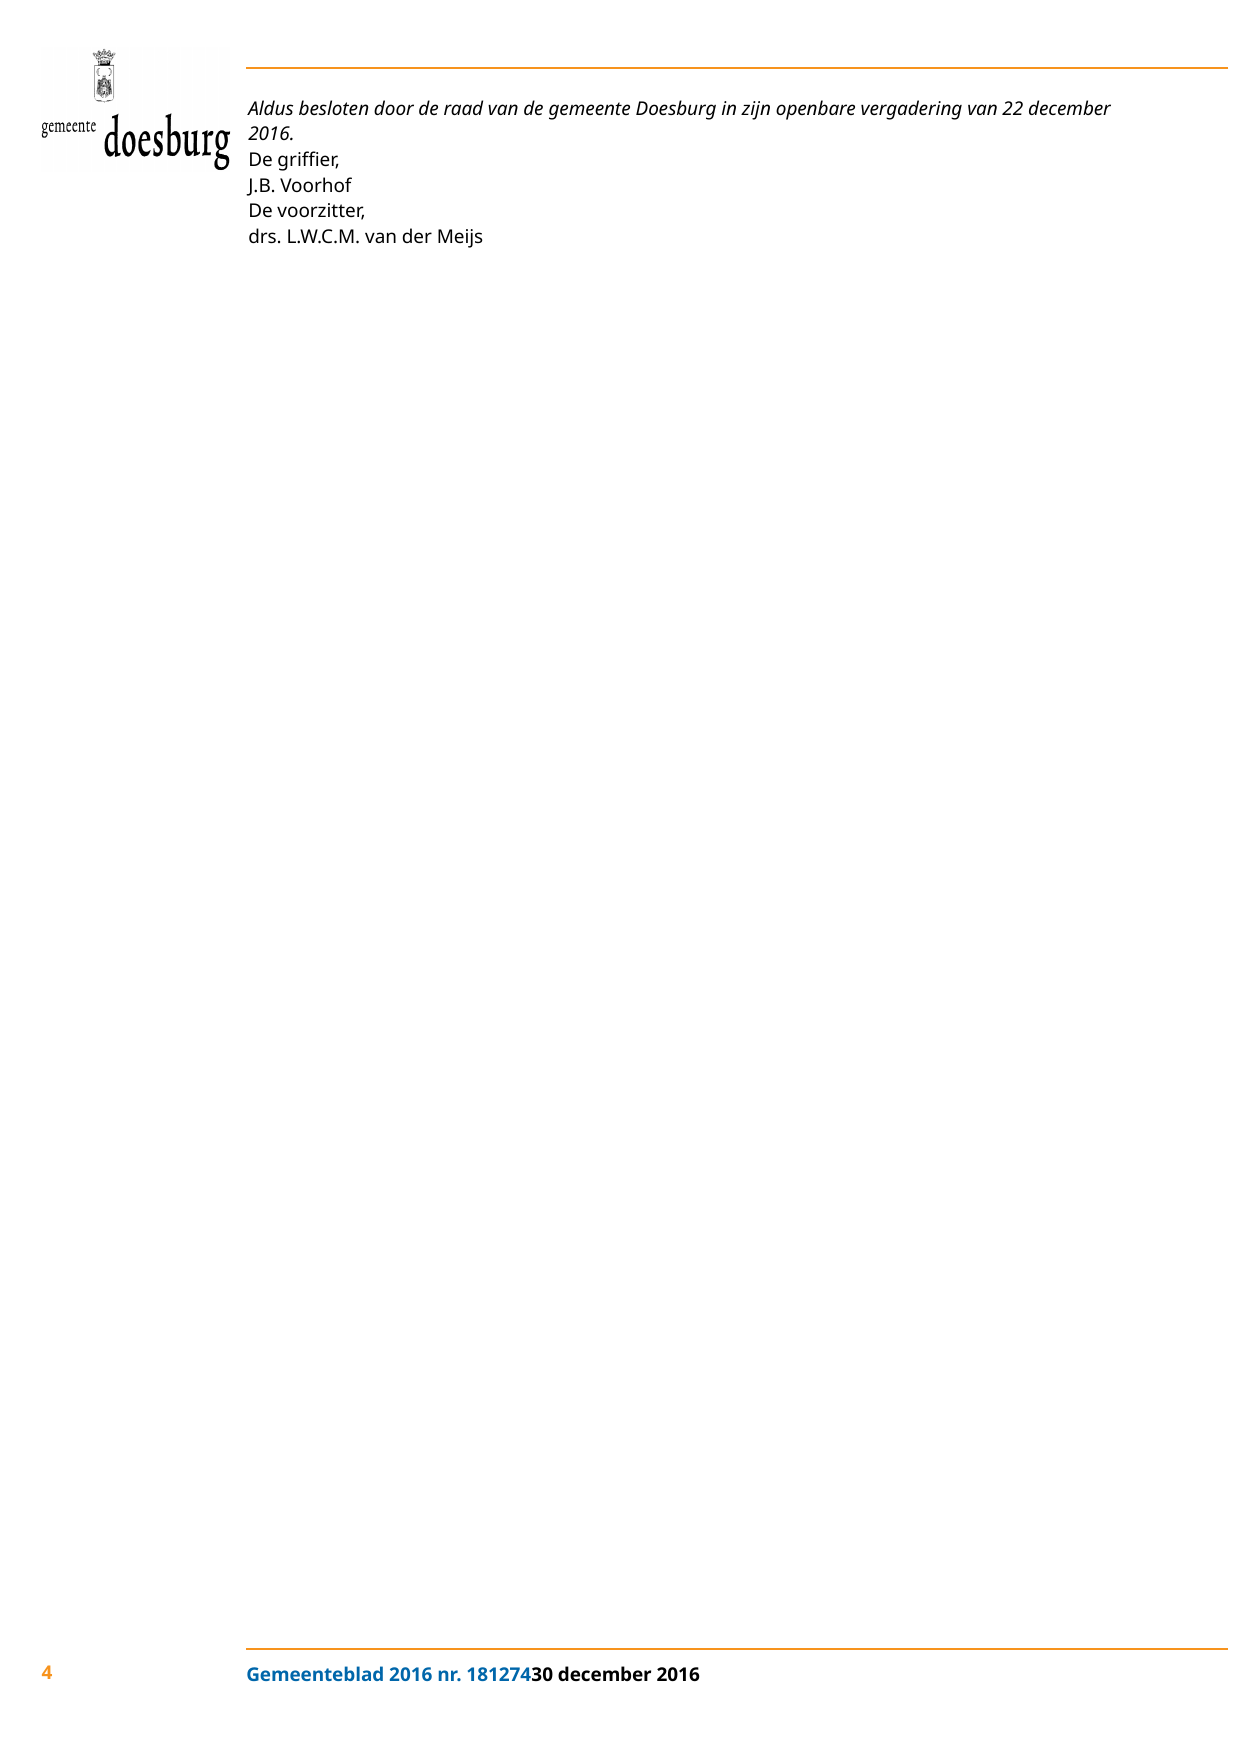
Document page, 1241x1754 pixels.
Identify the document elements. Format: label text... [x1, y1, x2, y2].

text De griffier, [248, 146, 1152, 172]
picture [41, 47, 231, 172]
text drs. L.W.C.M. van der Meijs [248, 223, 1152, 249]
text J.B. Voorhof [248, 172, 1152, 198]
text De voorzitter, [248, 198, 1152, 223]
text Aldus besloten door de raad van de gemeente Doesburg in zijn openbare vergadering van 22 december 2016. [248, 95, 1152, 146]
